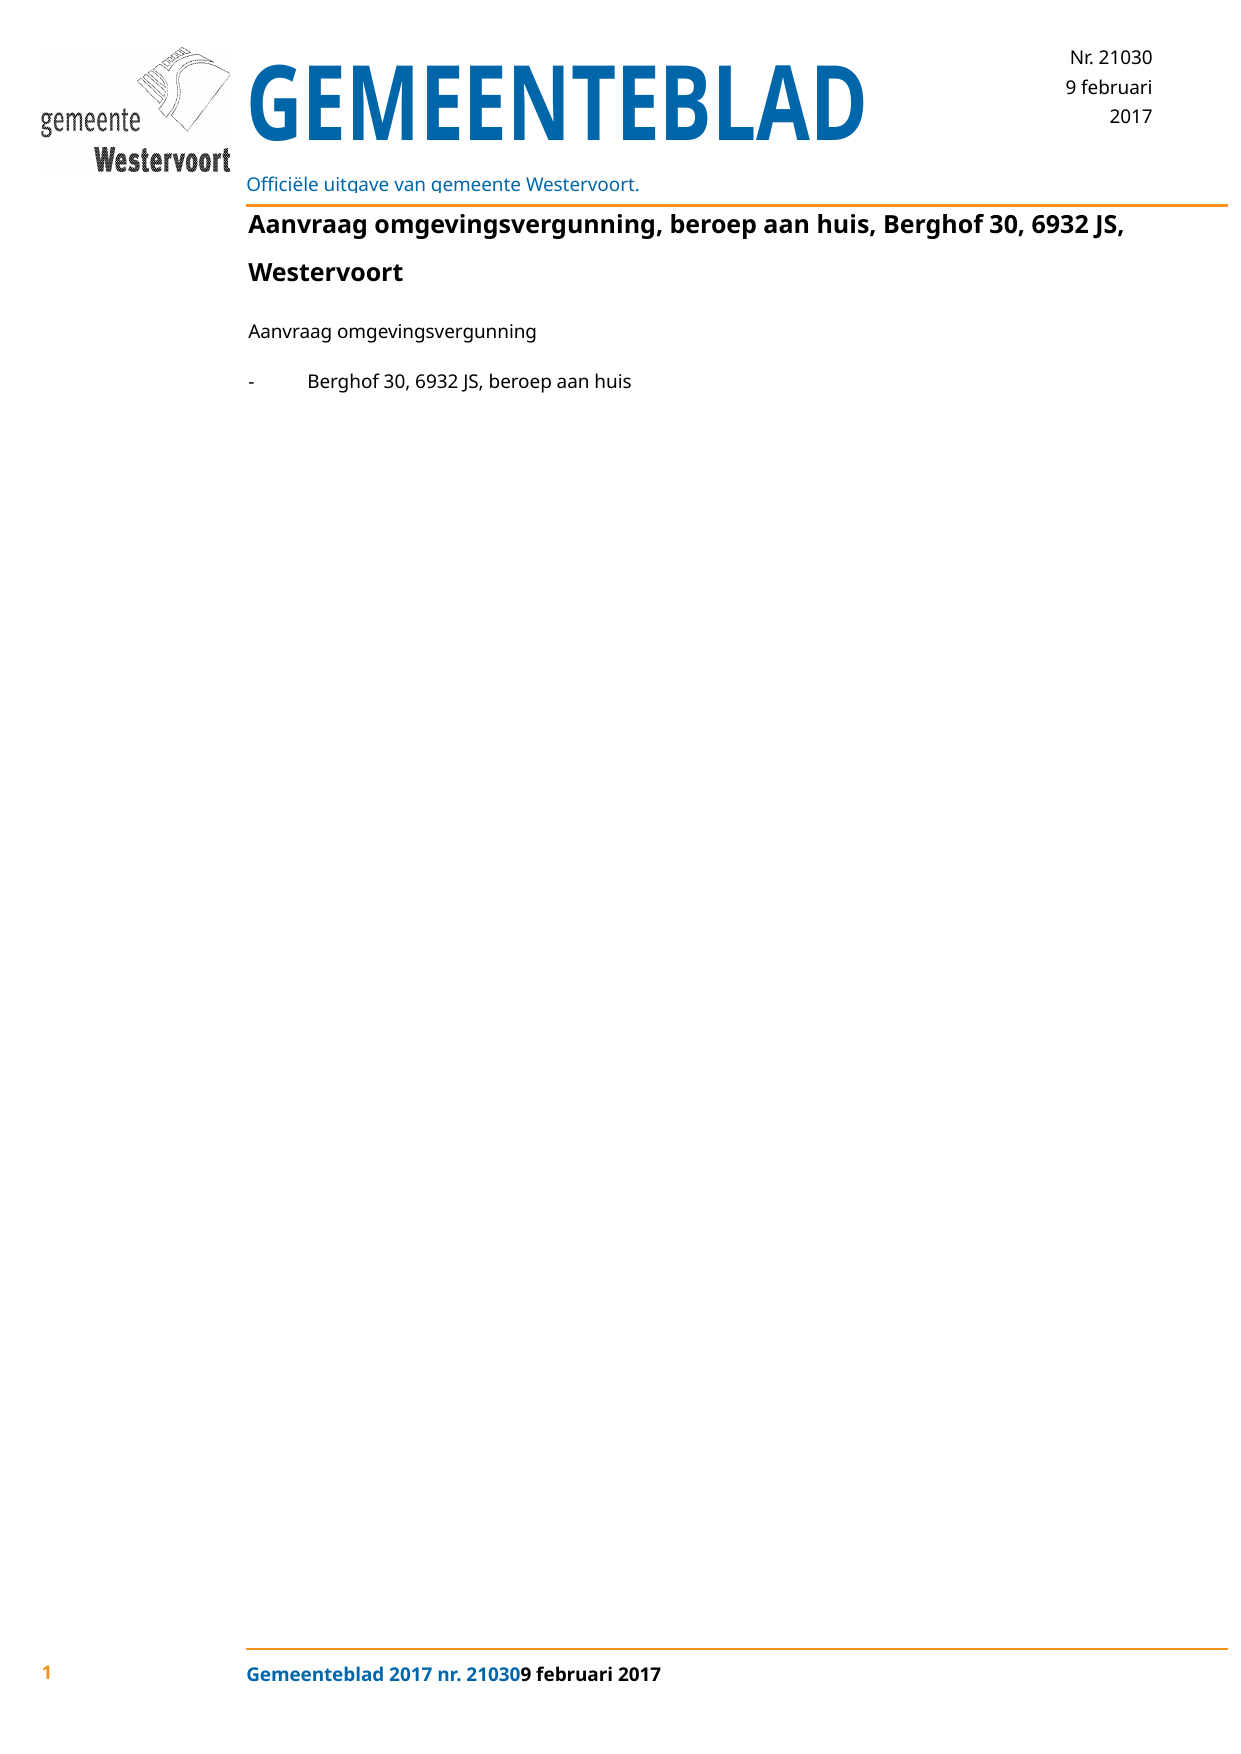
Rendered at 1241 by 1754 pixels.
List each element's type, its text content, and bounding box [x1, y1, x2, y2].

list Berghof 30, 6932 JS, beroep aan huis [248, 368, 1152, 394]
text Aanvraag omgevingsvergunning [248, 318, 1152, 344]
text Aanvraag omgevingsvergunning, beroep aan huis, Berghof 30, 6932 JS, Westervoort [248, 207, 1152, 288]
picture [41, 47, 231, 172]
